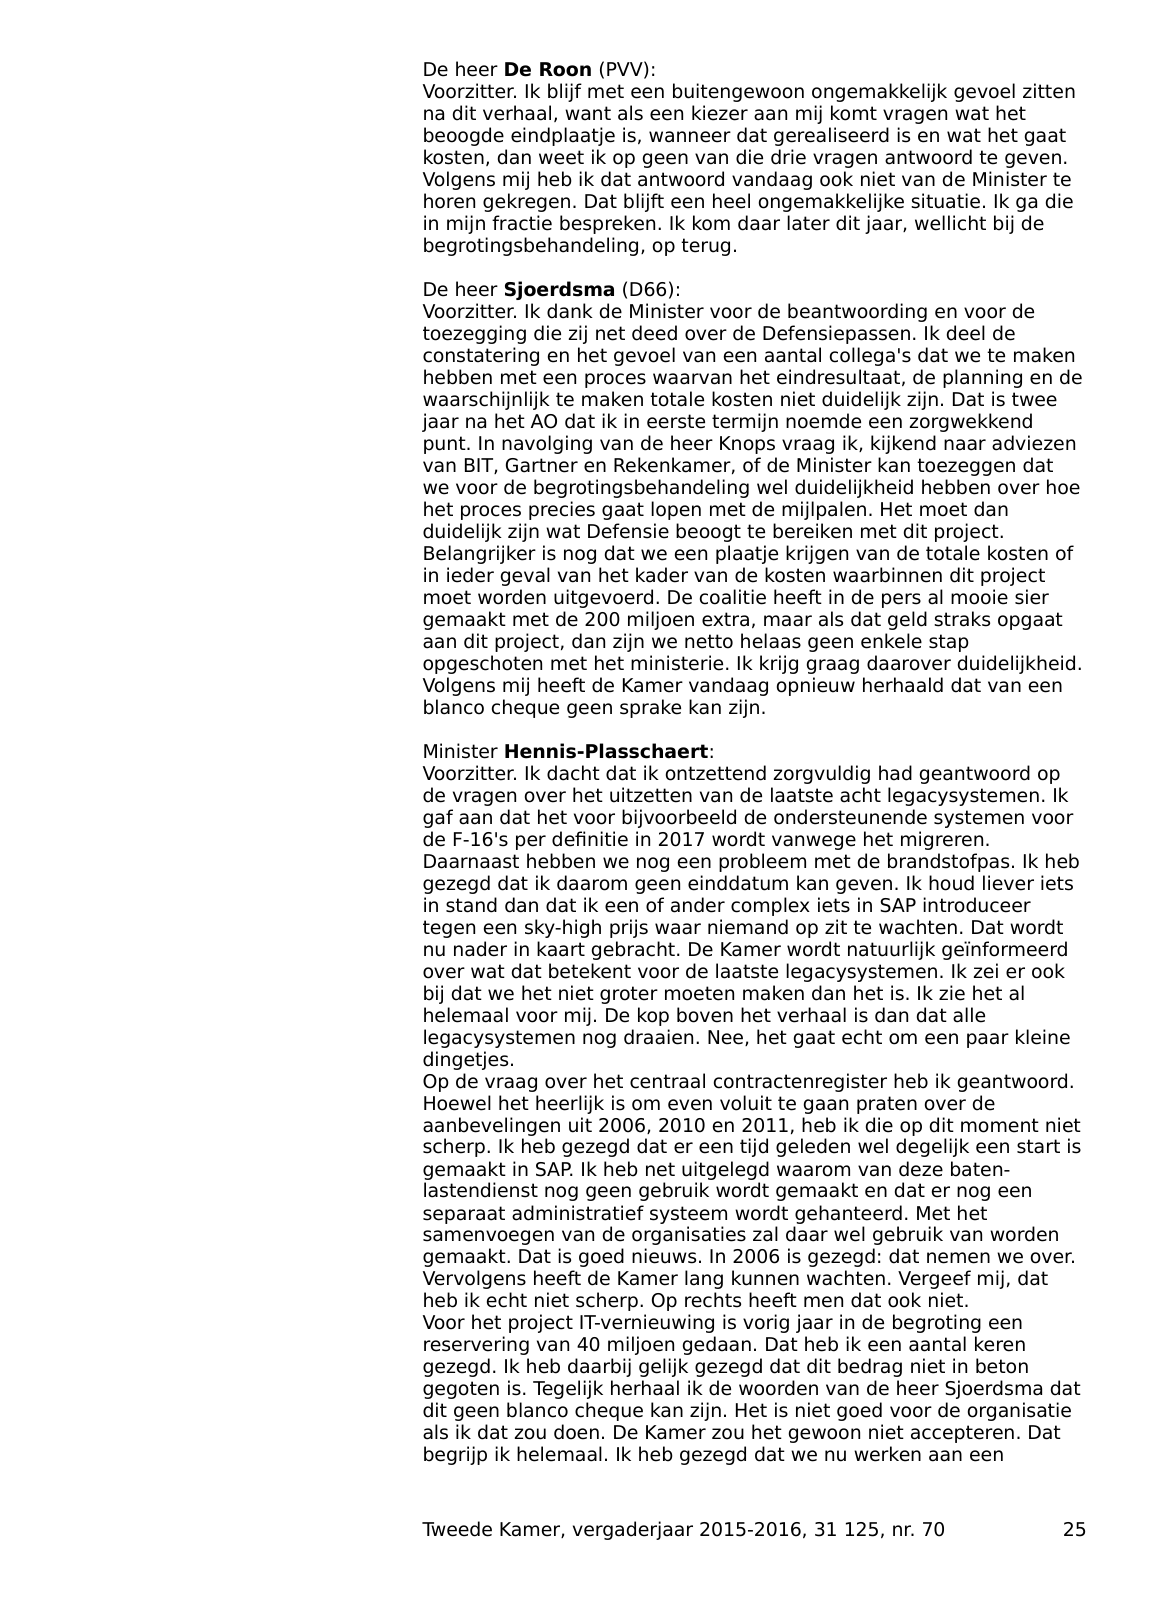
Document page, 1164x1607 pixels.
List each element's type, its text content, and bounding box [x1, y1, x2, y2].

text Op de vraag over het centraal contractenregister heb ik geantwoord. Hoewel het heerlijk is om even voluit te gaan praten over de aanbevelingen uit 2006, 2010 en 2011, heb ik die op dit moment niet scherp. Ik heb gezegd dat er een tijd geleden wel degelijk een start is gemaakt in SAP. Ik heb net uitgelegd waarom van deze baten-lastendienst nog geen gebruik wordt gemaakt en dat er nog een separaat administratief systeem wordt gehanteerd. Met het samenvoegen van de organisaties zal daar wel gebruik van worden gemaakt. Dat is goed nieuws. In 2006 is gezegd: dat nemen we over. Vervolgens heeft de Kamer lang kunnen wachten. Vergeef mij, dat heb ik echt niet scherp. Op rechts heeft men dat ook niet. [422, 1071, 1087, 1312]
text Voorzitter. Ik dank de Minister voor de beantwoording en voor de toezegging die zij net deed over de Defensiepassen. Ik deel de constatering en het gevoel van een aantal collega's dat we te maken hebben met een proces waarvan het eindresultaat, de planning en de waarschijnlijk te maken totale kosten niet duidelijk zijn. Dat is twee jaar na het AO dat ik in eerste termijn noemde een zorgwekkend punt. In navolging van de heer Knops vraag ik, kijkend naar adviezen van BIT, Gartner en Rekenkamer, of de Minister kan toezeggen dat we voor de begrotingsbehandeling wel duidelijkheid hebben over hoe het proces precies gaat lopen met de mijlpalen. Het moet dan duidelijk zijn wat Defensie beoogt te bereiken met dit project. Belangrijker is nog dat we een plaatje krijgen van de totale kosten of in ieder geval van het kader van de kosten waarbinnen dit project moet worden uitgevoerd. De coalitie heeft in de pers al mooie sier gemaakt met de 200 miljoen extra, maar als dat geld straks opgaat aan dit project, dan zijn we netto helaas geen enkele stap opgeschoten met het ministerie. Ik krijg graag daarover duidelijkheid. Volgens mij heeft de Kamer vandaag opnieuw herhaald dat van een blanco cheque geen sprake kan zijn. [422, 301, 1087, 719]
text Voorzitter. Ik dacht dat ik ontzettend zorgvuldig had geantwoord op de vragen over het uitzetten van de laatste acht legacysystemen. Ik gaf aan dat het voor bijvoorbeeld de ondersteunende systemen voor de F-16's per definitie in 2017 wordt vanwege het migreren. Daarnaast hebben we nog een probleem met de brandstofpas. Ik heb gezegd dat ik daarom geen einddatum kan geven. Ik houd liever iets in stand dan dat ik een of ander complex iets in SAP introduceer tegen een sky-high prijs waar niemand op zit te wachten. Dat wordt nu nader in kaart gebracht. De Kamer wordt natuurlijk geïnformeerd over wat dat betekent voor de laatste legacysystemen. Ik zei er ook bij dat we het niet groter moeten maken dan het is. Ik zie het al helemaal voor mij. De kop boven het verhaal is dan dat alle legacysystemen nog draaien. Nee, het gaat echt om een paar kleine dingetjes. [422, 763, 1087, 1071]
text Minister Hennis-Plasschaert: [422, 741, 1087, 763]
text Voorzitter. Ik blijf met een buitengewoon ongemakkelijk gevoel zitten na dit verhaal, want als een kiezer aan mij komt vragen wat het beoogde eindplaatje is, wanneer dat gerealiseerd is en wat het gaat kosten, dan weet ik op geen van die drie vragen antwoord te geven. Volgens mij heb ik dat antwoord vandaag ook niet van de Minister te horen gekregen. Dat blijft een heel ongemakkelijke situatie. Ik ga die in mijn fractie bespreken. Ik kom daar later dit jaar, wellicht bij de begrotingsbehandeling, op terug. [422, 81, 1087, 257]
text Voor het project IT-vernieuwing is vorig jaar in de begroting een reservering van 40 miljoen gedaan. Dat heb ik een aantal keren gezegd. Ik heb daarbij gelijk gezegd dat dit bedrag niet in beton gegoten is. Tegelijk herhaal ik de woorden van de heer Sjoerdsma dat dit geen blanco cheque kan zijn. Het is niet goed voor de organisatie als ik dat zou doen. De Kamer zou het gewoon niet accepteren. Dat begrijp ik helemaal. Ik heb gezegd dat we nu werken aan een [422, 1312, 1087, 1466]
text De heer Sjoerdsma (D66): [422, 279, 1087, 301]
text De heer De Roon (PVV): [422, 59, 1087, 81]
